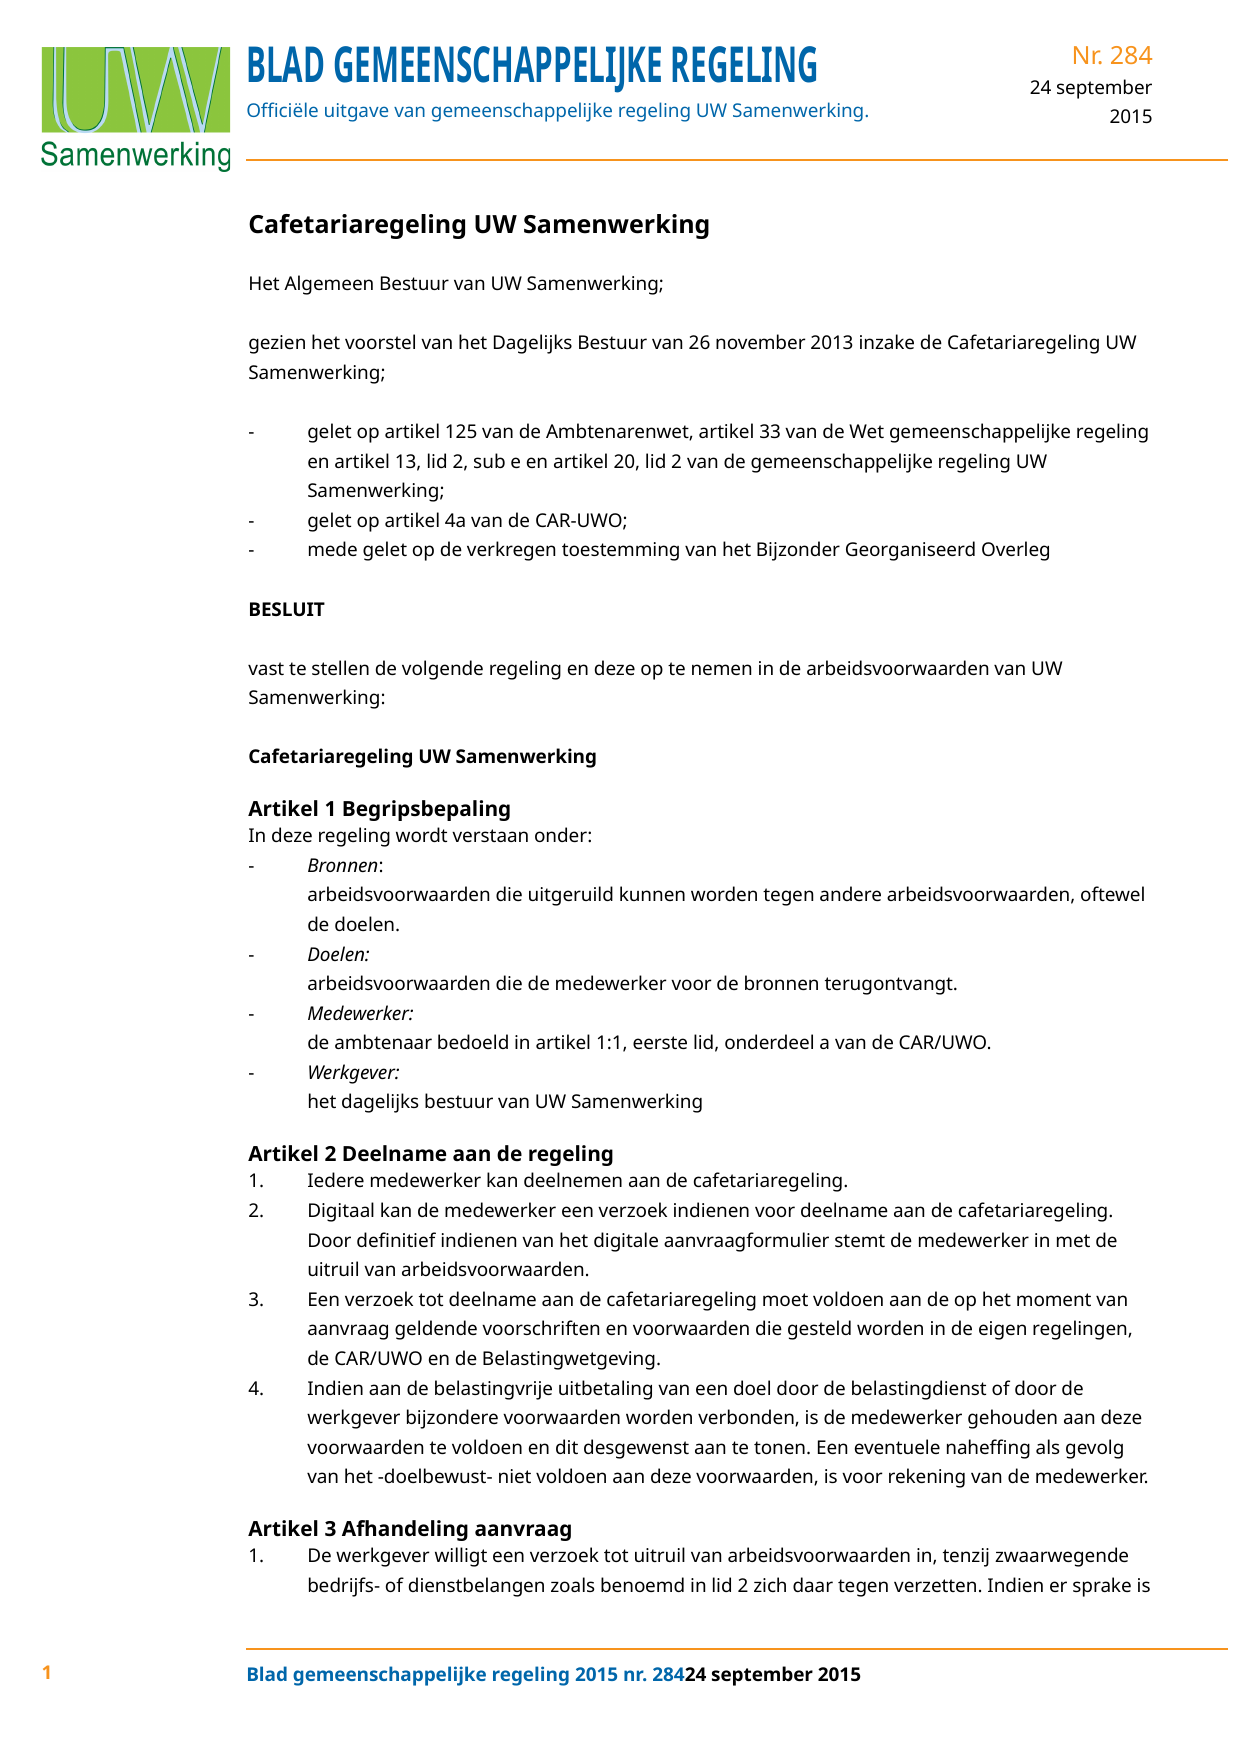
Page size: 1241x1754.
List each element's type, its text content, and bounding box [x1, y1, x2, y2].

text Cafetariaregeling UW Samenwerking [248, 744, 1152, 769]
list Indien aan de belastingvrije uitbetaling van een doel door de belastingdienst of door de werkgever bijzondere voorwaarden worden verbonden, is de medewerker gehouden aan deze voorwaarden te voldoen en dit desgewenst aan te tonen. Een eventuele naheffing als gevolg van het -doelbewust- niet voldoen aan deze voorwaarden, is voor rekening van de medewerker. [248, 1375, 1152, 1489]
text vast te stellen de volgende regeling en deze op te nemen in de arbeidsvoorwaarden van UW Samenwerking: [248, 655, 1152, 710]
text Artikel 3 Afhandeling aanvraag [248, 1514, 1152, 1542]
list gelet op artikel 125 van de Ambtenarenwet, artikel 33 van de Wet gemeenschappelijke regeling en artikel 13, lid 2, sub e en artikel 20, lid 2 van de gemeenschappelijke regeling UW Samenwerking; [248, 418, 1152, 503]
list arbeidsvoorwaarden die uitgeruild kunnen worden tegen andere arbeidsvoorwaarden, oftewel de doelen. [248, 882, 1152, 937]
list de ambtenaar bedoeld in artikel 1:1, eerste lid, onderdeel a van de CAR/UWO. [248, 1029, 1152, 1055]
list Medewerker: [248, 1000, 1152, 1026]
text In deze regeling wordt verstaan onder: [248, 822, 1152, 848]
list arbeidsvoorwaarden die de medewerker voor de bronnen terugontvangt. [248, 970, 1152, 996]
text gezien het voorstel van het Dagelijks Bestuur van 26 november 2013 inzake de Cafetariaregeling UW Samenwerking; [248, 329, 1152, 385]
picture [41, 47, 231, 172]
list Doelen: [248, 941, 1152, 967]
text Cafetariaregeling UW Samenwerking [248, 207, 1152, 241]
list Digitaal kan de medewerker een verzoek indienen voor deelname aan de cafetariaregeling. Door definitief indienen van het digitale aanvraagformulier stemt de medewerker in met de uitruil van arbeidsvoorwaarden. [248, 1197, 1152, 1282]
list De werkgever willigt een verzoek tot uitruil van arbeidsvoorwaarden in, tenzij zwaarwegende bedrijfs- of dienstbelangen zoals benoemd in lid 2 zich daar tegen verzetten. Indien er sprake is [248, 1542, 1152, 1598]
list Bronnen: [248, 852, 1152, 878]
text Het Algemeen Bestuur van UW Samenwerking; [248, 270, 1152, 296]
list Werkgever: [248, 1059, 1152, 1085]
list Een verzoek tot deelname aan de cafetariaregeling moet voldoen aan de op het moment van aanvraag geldende voorschriften en voorwaarden die gesteld worden in de eigen regelingen, de CAR/UWO en de Belastingwetgeving. [248, 1286, 1152, 1371]
list Iedere medewerker kan deelnemen aan de cafetariaregeling. [248, 1168, 1152, 1193]
text BESLUIT [248, 596, 1152, 621]
text Artikel 1 Begripsbepaling [248, 794, 1152, 822]
list het dagelijks bestuur van UW Samenwerking [248, 1089, 1152, 1114]
list gelet op artikel 4a van de CAR-UWO; [248, 507, 1152, 533]
list mede gelet op de verkregen toestemming van het Bijzonder Georganiseerd Overleg [248, 537, 1152, 562]
text Artikel 2 Deelname aan de regeling [248, 1139, 1152, 1168]
